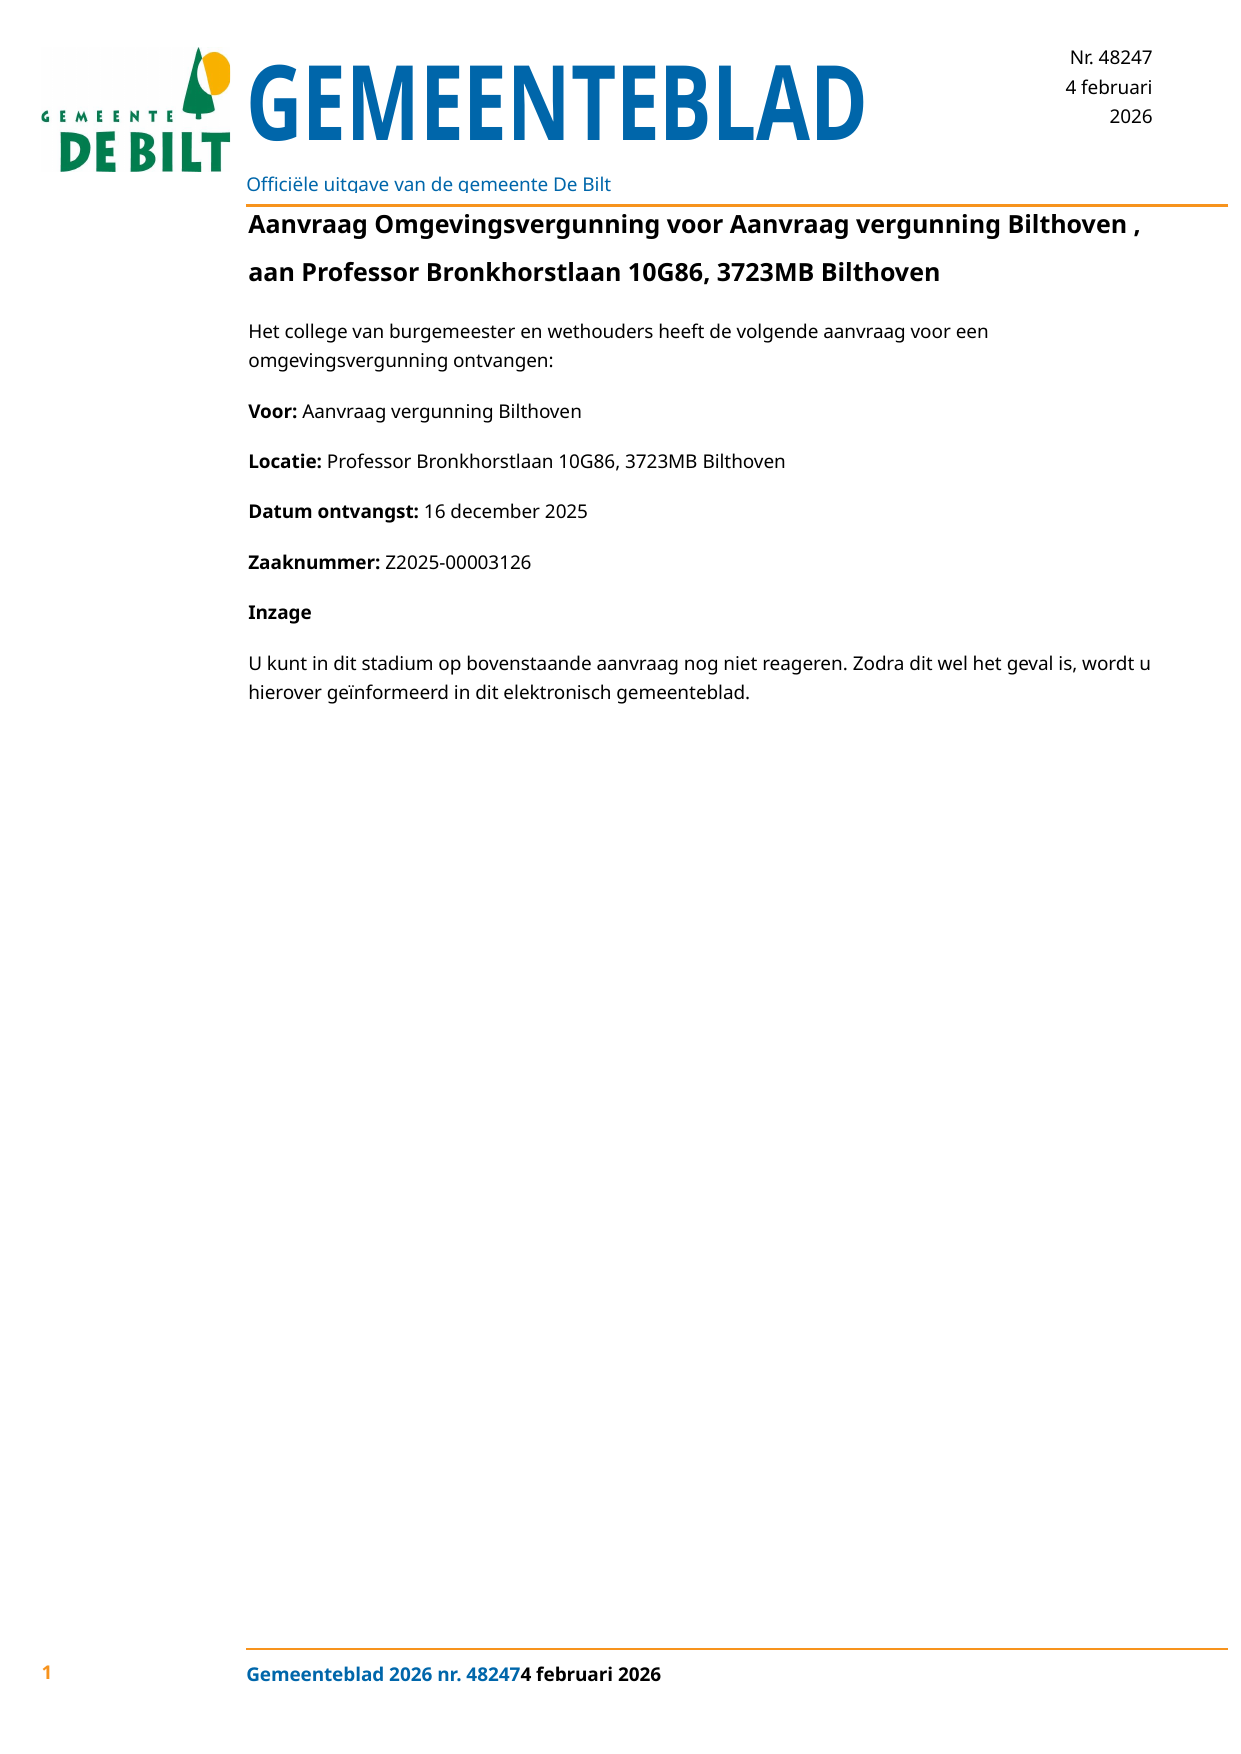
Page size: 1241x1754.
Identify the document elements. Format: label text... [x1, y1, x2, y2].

text Zaaknummer: Z2025-00003126 [248, 549, 1152, 575]
text Locatie: Professor Bronkhorstlaan 10G86, 3723MB Bilthoven [248, 448, 1152, 474]
text Datum ontvangst: 16 december 2025 [248, 499, 1152, 524]
picture [41, 47, 231, 172]
text Inzage [248, 599, 1152, 625]
text Het college van burgemeester en wethouders heeft de volgende aanvraag voor een omgevingsvergunning ontvangen: [248, 318, 1152, 373]
text Aanvraag Omgevingsvergunning voor Aanvraag vergunning Bilthoven , aan Professor Bronkhorstlaan 10G86, 3723MB Bilthoven [248, 207, 1152, 288]
text Voor: Aanvraag vergunning Bilthoven [248, 398, 1152, 424]
text U kunt in dit stadium op bovenstaande aanvraag nog niet reageren. Zodra dit wel het geval is, wordt u hierover geïnformeerd in dit elektronisch gemeenteblad. [248, 650, 1152, 705]
